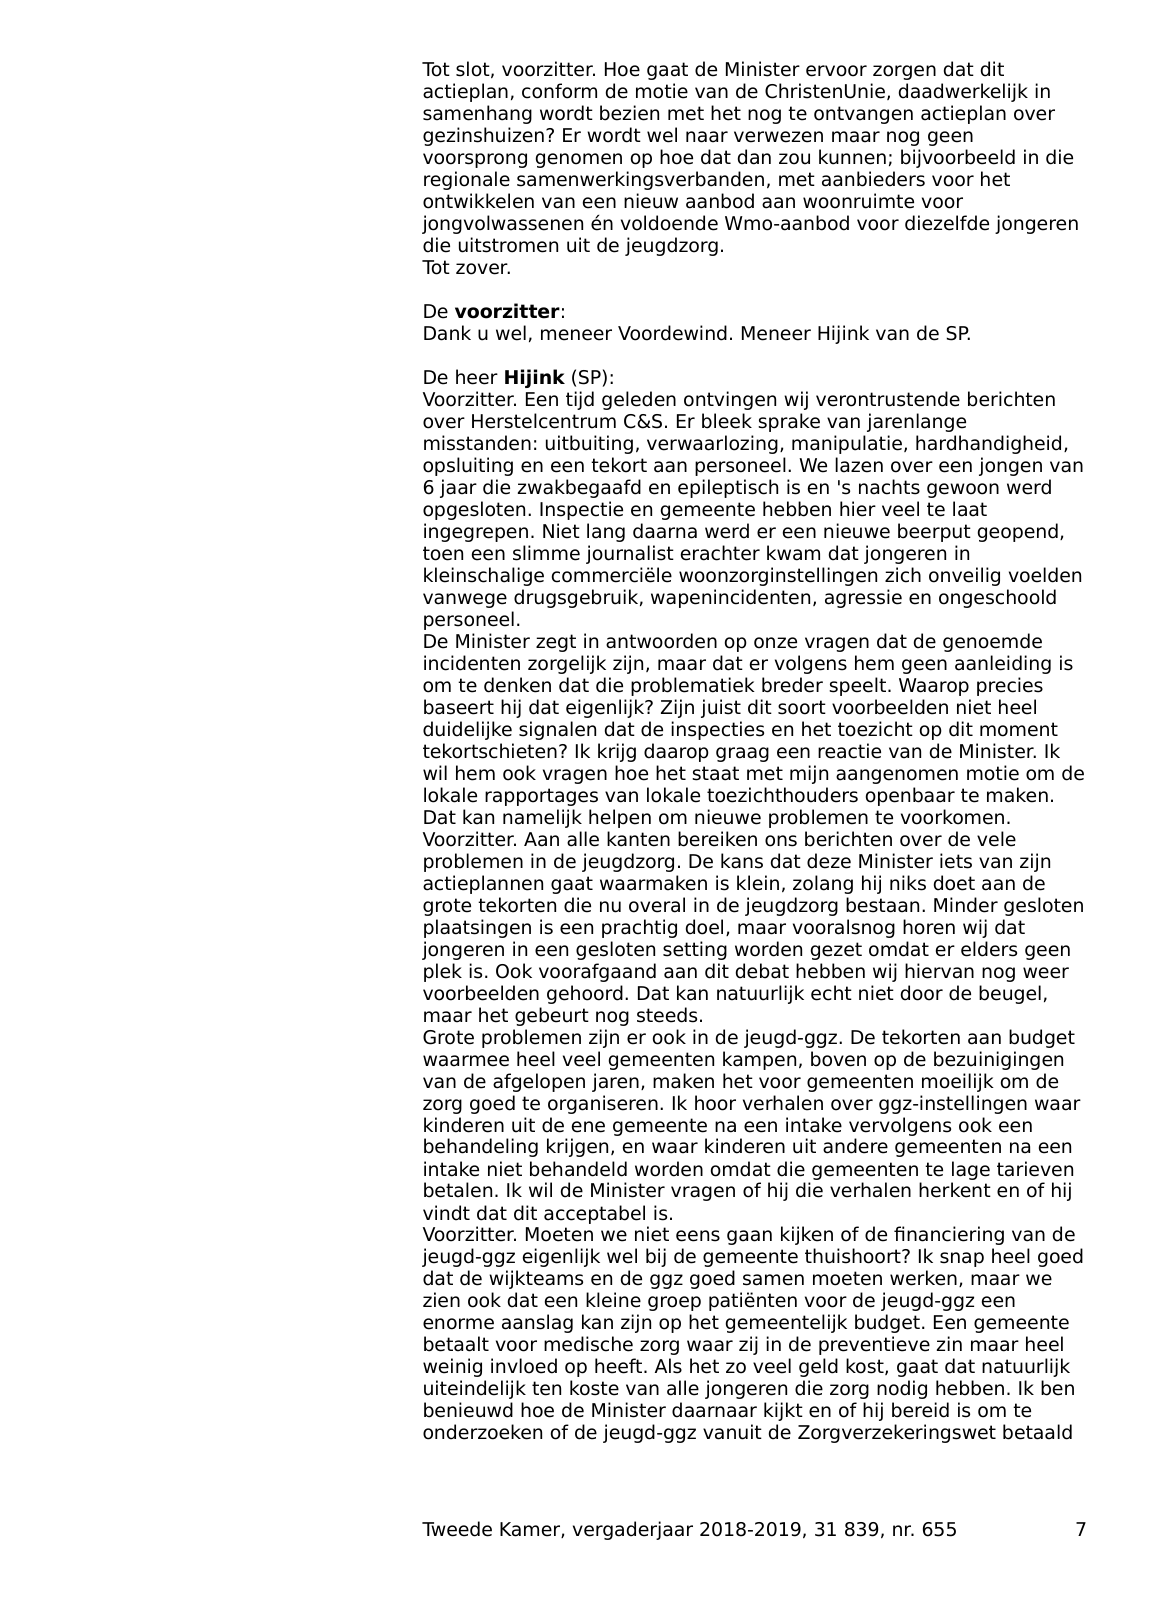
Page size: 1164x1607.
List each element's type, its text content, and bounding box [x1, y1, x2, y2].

text Grote problemen zijn er ook in de jeugd-ggz. De tekorten aan budget waarmee heel veel gemeenten kampen, boven op de bezuinigingen van de afgelopen jaren, maken het voor gemeenten moeilijk om de zorg goed te organiseren. Ik hoor verhalen over ggz-instellingen waar kinderen uit de ene gemeente na een intake vervolgens ook een behandeling krijgen, en waar kinderen uit andere gemeenten na een intake niet behandeld worden omdat die gemeenten te lage tarieven betalen. Ik wil de Minister vragen of hij die verhalen herkent en of hij vindt dat dit acceptabel is. [422, 1027, 1087, 1224]
text Tot slot, voorzitter. Hoe gaat de Minister ervoor zorgen dat dit actieplan, conform de motie van de ChristenUnie, daadwerkelijk in samenhang wordt bezien met het nog te ontvangen actieplan over gezinshuizen? Er wordt wel naar verwezen maar nog geen voorsprong genomen op hoe dat dan zou kunnen; bijvoorbeeld in die regionale samenwerkingsverbanden, met aanbieders voor het ontwikkelen van een nieuw aanbod aan woonruimte voor jongvolwassenen én voldoende Wmo-aanbod voor diezelfde jongeren die uitstromen uit de jeugdzorg. [422, 59, 1087, 257]
text Voorzitter. Moeten we niet eens gaan kijken of de financiering van de jeugd-ggz eigenlijk wel bij de gemeente thuishoort? Ik snap heel goed dat de wijkteams en de ggz goed samen moeten werken, maar we zien ook dat een kleine groep patiënten voor de jeugd-ggz een enorme aanslag kan zijn op het gemeentelijk budget. Een gemeente betaalt voor medische zorg waar zij in de preventieve zin maar heel weinig invloed op heeft. Als het zo veel geld kost, gaat dat natuurlijk uiteindelijk ten koste van alle jongeren die zorg nodig hebben. Ik ben benieuwd hoe de Minister daarnaar kijkt en of hij bereid is om te onderzoeken of de jeugd-ggz vanuit de Zorgverzekeringswet betaald [422, 1224, 1087, 1444]
text Dank u wel, meneer Voordewind. Meneer Hijink van de SP. [422, 323, 1087, 345]
text Tot zover. [422, 257, 1087, 279]
text Voorzitter. Een tijd geleden ontvingen wij verontrustende berichten over Herstelcentrum C&S. Er bleek sprake van jarenlange misstanden: uitbuiting, verwaarlozing, manipulatie, hardhandigheid, opsluiting en een tekort aan personeel. We lazen over een jongen van 6 jaar die zwakbegaafd en epileptisch is en 's nachts gewoon werd opgesloten. Inspectie en gemeente hebben hier veel te laat ingegrepen. Niet lang daarna werd er een nieuwe beerput geopend, toen een slimme journalist erachter kwam dat jongeren in kleinschalige commerciële woonzorginstellingen zich onveilig voelden vanwege drugsgebruik, wapenincidenten, agressie en ongeschoold personeel. [422, 389, 1087, 631]
text Voorzitter. Aan alle kanten bereiken ons berichten over de vele problemen in de jeugdzorg. De kans dat deze Minister iets van zijn actieplannen gaat waarmaken is klein, zolang hij niks doet aan de grote tekorten die nu overal in de jeugdzorg bestaan. Minder gesloten plaatsingen is een prachtig doel, maar vooralsnog horen wij dat jongeren in een gesloten setting worden gezet omdat er elders geen plek is. Ook voorafgaand aan dit debat hebben wij hiervan nog weer voorbeelden gehoord. Dat kan natuurlijk echt niet door de beugel, maar het gebeurt nog steeds. [422, 829, 1087, 1027]
text De heer Hijink (SP): [422, 367, 1087, 389]
text De voorzitter: [422, 301, 1087, 323]
text De Minister zegt in antwoorden op onze vragen dat de genoemde incidenten zorgelijk zijn, maar dat er volgens hem geen aanleiding is om te denken dat die problematiek breder speelt. Waarop precies baseert hij dat eigenlijk? Zijn juist dit soort voorbeelden niet heel duidelijke signalen dat de inspecties en het toezicht op dit moment tekortschieten? Ik krijg daarop graag een reactie van de Minister. Ik wil hem ook vragen hoe het staat met mijn aangenomen motie om de lokale rapportages van lokale toezichthouders openbaar te maken. Dat kan namelijk helpen om nieuwe problemen te voorkomen. [422, 631, 1087, 829]
